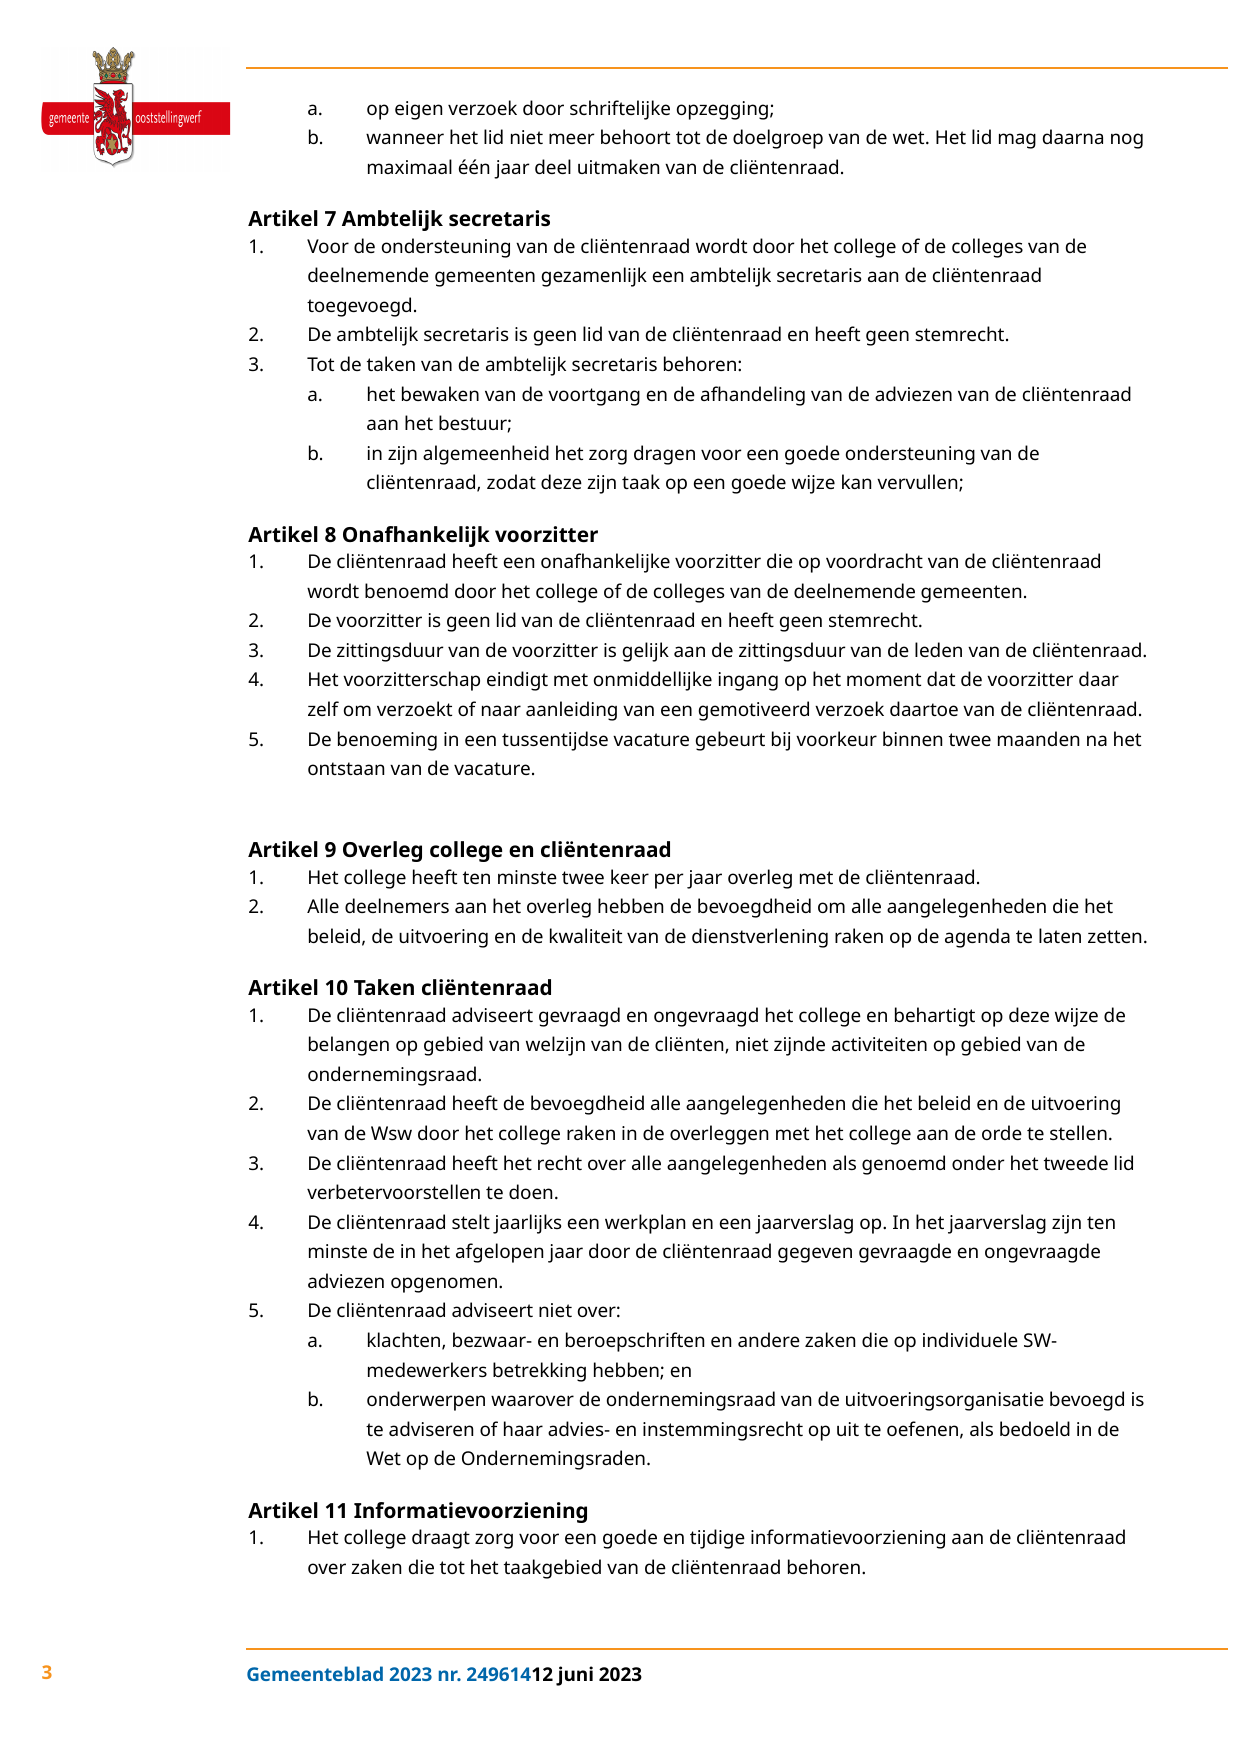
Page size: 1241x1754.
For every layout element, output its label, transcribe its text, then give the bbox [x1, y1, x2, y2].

picture [41, 47, 231, 172]
list De cliëntenraad heeft de bevoegdheid alle aangelegenheden die het beleid en de uitvoering van de Wsw door het college raken in de overleggen met het college aan de orde te stellen. [248, 1091, 1152, 1146]
list in zijn algemeenheid het zorg dragen voor een goede ondersteuning van de cliëntenraad, zodat deze zijn taak op een goede wijze kan vervullen; [307, 440, 1152, 495]
list Alle deelnemers aan het overleg hebben de bevoegdheid om alle aangelegenheden die het beleid, de uitvoering en de kwaliteit van de dienstverlening raken op de agenda te laten zetten. [248, 893, 1152, 949]
list De cliëntenraad heeft het recht over alle aangelegenheden als genoemd onder het tweede lid verbetervoorstellen te doen. [248, 1150, 1152, 1205]
text Artikel 11 Informatievoorziening [248, 1496, 1152, 1524]
list De cliëntenraad heeft een onafhankelijke voorzitter die op voordracht van de cliëntenraad wordt benoemd door het college of de colleges van de deelnemende gemeenten. [248, 548, 1152, 604]
list onderwerpen waarover de ondernemingsraad van de uitvoeringsorganisatie bevoegd is te adviseren of haar advies- en instemmingsrecht op uit te oefenen, als bedoeld in de Wet op de Ondernemingsraden. [307, 1386, 1152, 1471]
list De cliëntenraad adviseert niet over: [248, 1298, 1152, 1323]
list het bewaken van de voortgang en de afhandeling van de adviezen van de cliëntenraad aan het bestuur; [307, 381, 1152, 436]
list De ambtelijk secretaris is geen lid van de cliëntenraad en heeft geen stemrecht. [248, 322, 1152, 347]
list De voorzitter is geen lid van de cliëntenraad en heeft geen stemrecht. [248, 607, 1152, 633]
text Artikel 10 Taken cliëntenraad [248, 973, 1152, 1002]
text Artikel 8 Onafhankelijk voorzitter [248, 520, 1152, 548]
list op eigen verzoek door schriftelijke opzegging; [307, 95, 1152, 121]
list Het college draagt zorg voor een goede en tijdige informatievoorziening aan de cliëntenraad over zaken die tot het taakgebied van de cliëntenraad behoren. [248, 1524, 1152, 1580]
list Voor de ondersteuning van de cliëntenraad wordt door het college of de colleges van de deelnemende gemeenten gezamenlijk een ambtelijk secretaris aan de cliëntenraad toegevoegd. [248, 233, 1152, 318]
list De cliëntenraad adviseert gevraagd en ongevraagd het college en behartigt op deze wijze de belangen op gebied van welzijn van de cliënten, niet zijnde activiteiten op gebied van de ondernemingsraad. [248, 1002, 1152, 1087]
list De benoeming in een tussentijdse vacature gebeurt bij voorkeur binnen twee maanden na het ontstaan van de vacature. [248, 726, 1152, 781]
list De cliëntenraad stelt jaarlijks een werkplan en een jaarverslag op. In het jaarverslag zijn ten minste de in het afgelopen jaar door de cliëntenraad gegeven gevraagde en ongevraagde adviezen opgenomen. [248, 1209, 1152, 1294]
text Artikel 7 Ambtelijk secretaris [248, 204, 1152, 233]
list Het voorzitterschap eindigt met onmiddellijke ingang op het moment dat de voorzitter daar zelf om verzoekt of naar aanleiding van een gemotiveerd verzoek daartoe van de cliëntenraad. [248, 667, 1152, 722]
list De zittingsduur van de voorzitter is gelijk aan de zittingsduur van de leden van de cliëntenraad. [248, 637, 1152, 663]
text Artikel 9 Overleg college en cliëntenraad [248, 835, 1152, 864]
list klachten, bezwaar- en beroepschriften en andere zaken die op individuele SW-medewerkers betrekking hebben; en [307, 1327, 1152, 1383]
list Het college heeft ten minste twee keer per jaar overleg met de cliëntenraad. [248, 864, 1152, 889]
list Tot de taken van de ambtelijk secretaris behoren: [248, 351, 1152, 377]
list wanneer het lid niet meer behoort tot de doelgroep van de wet. Het lid mag daarna nog maximaal één jaar deel uitmaken van de cliëntenraad. [307, 124, 1152, 180]
